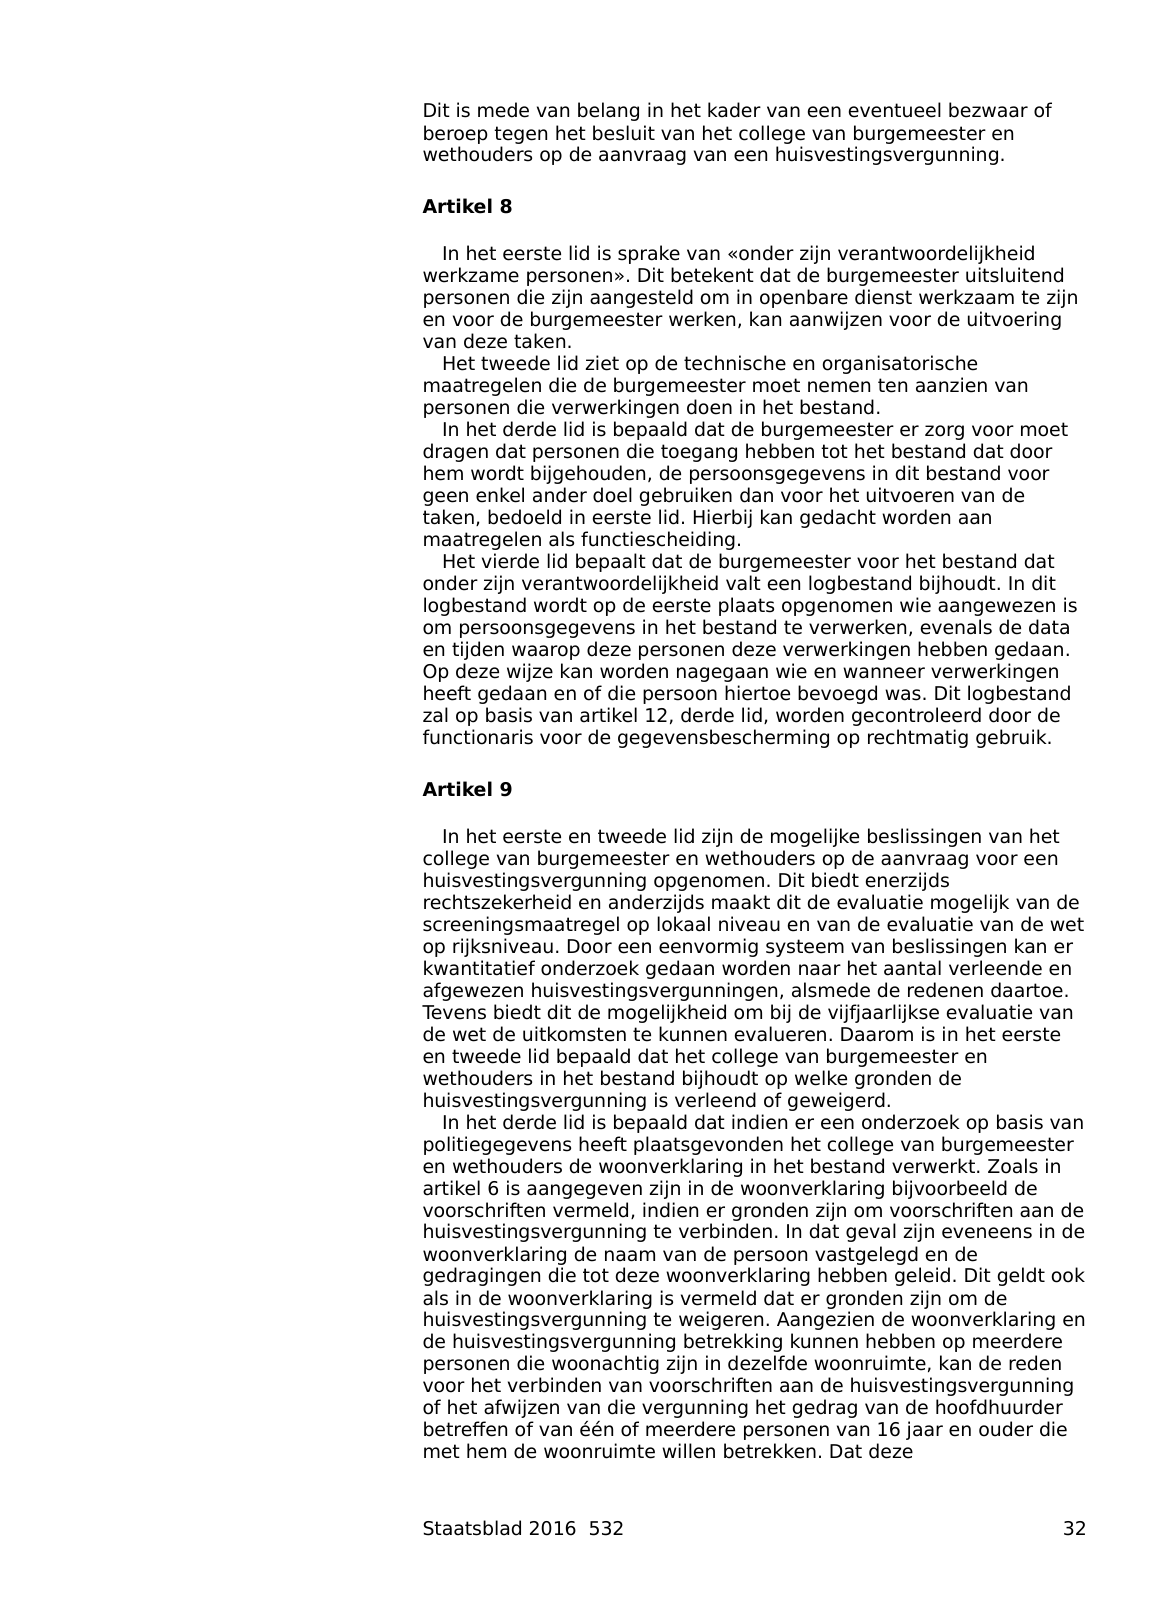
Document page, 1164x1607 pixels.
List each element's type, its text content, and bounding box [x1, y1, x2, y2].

text In het eerste lid is sprake van «onder zijn verantwoordelijkheid werkzame personen». Dit betekent dat de burgemeester uitsluitend personen die zijn aangesteld om in openbare dienst werkzaam te zijn en voor de burgemeester werken, kan aanwijzen voor de uitvoering van deze taken. [422, 243, 1087, 353]
text Het tweede lid ziet op de technische en organisatorische maatregelen die de burgemeester moet nemen ten aanzien van personen die verwerkingen doen in het bestand. [422, 353, 1087, 419]
text In het derde lid is bepaald dat indien er een onderzoek op basis van politiegegevens heeft plaatsgevonden het college van burgemeester en wethouders de woonverklaring in het bestand verwerkt. Zoals in artikel 6 is aangegeven zijn in de woonverklaring bijvoorbeeld de voorschriften vermeld, indien er gronden zijn om voorschriften aan de huisvestingsvergunning te verbinden. In dat geval zijn eveneens in de woonverklaring de naam van de persoon vastgelegd en de gedragingen die tot deze woonverklaring hebben geleid. Dit geldt ook als in de woonverklaring is vermeld dat er gronden zijn om de huisvestingsvergunning te weigeren. Aangezien de woonverklaring en de huisvestingsvergunning betrekking kunnen hebben op meerdere personen die woonachtig zijn in dezelfde woonruimte, kan de reden voor het verbinden van voorschriften aan de huisvestingsvergunning of het afwijzen van die vergunning het gedrag van de hoofdhuurder betreffen of van één of meerdere personen van 16 jaar en ouder die met hem de woonruimte willen betrekken. Dat deze [422, 1112, 1087, 1463]
subtitle Artikel 9 [422, 779, 1087, 801]
text Het vierde lid bepaalt dat de burgemeester voor het bestand dat onder zijn verantwoordelijkheid valt een logbestand bijhoudt. In dit logbestand wordt op de eerste plaats opgenomen wie aangewezen is om persoonsgegevens in het bestand te verwerken, evenals de data en tijden waarop deze personen deze verwerkingen hebben gedaan. Op deze wijze kan worden nagegaan wie en wanneer verwerkingen heeft gedaan en of die persoon hiertoe bevoegd was. Dit logbestand zal op basis van artikel 12, derde lid, worden gecontroleerd door de functionaris voor de gegevensbescherming op rechtmatig gebruik. [422, 551, 1087, 749]
text Dit is mede van belang in het kader van een eventueel bezwaar of beroep tegen het besluit van het college van burgemeester en wethouders op de aanvraag van een huisvestingsvergunning. [422, 100, 1087, 166]
subtitle Artikel 8 [422, 196, 1087, 218]
text In het derde lid is bepaald dat de burgemeester er zorg voor moet dragen dat personen die toegang hebben tot het bestand dat door hem wordt bijgehouden, de persoonsgegevens in dit bestand voor geen enkel ander doel gebruiken dan voor het uitvoeren van de taken, bedoeld in eerste lid. Hierbij kan gedacht worden aan maatregelen als functiescheiding. [422, 419, 1087, 551]
text In het eerste en tweede lid zijn de mogelijke beslissingen van het college van burgemeester en wethouders op de aanvraag voor een huisvestingsvergunning opgenomen. Dit biedt enerzijds rechtszekerheid en anderzijds maakt dit de evaluatie mogelijk van de screeningsmaatregel op lokaal niveau en van de evaluatie van de wet op rijksniveau. Door een eenvormig systeem van beslissingen kan er kwantitatief onderzoek gedaan worden naar het aantal verleende en afgewezen huisvestingsvergunningen, alsmede de redenen daartoe. Tevens biedt dit de mogelijkheid om bij de vijfjaarlijkse evaluatie van de wet de uitkomsten te kunnen evalueren. Daarom is in het eerste en tweede lid bepaald dat het college van burgemeester en wethouders in het bestand bijhoudt op welke gronden de huisvestingsvergunning is verleend of geweigerd. [422, 826, 1087, 1112]
